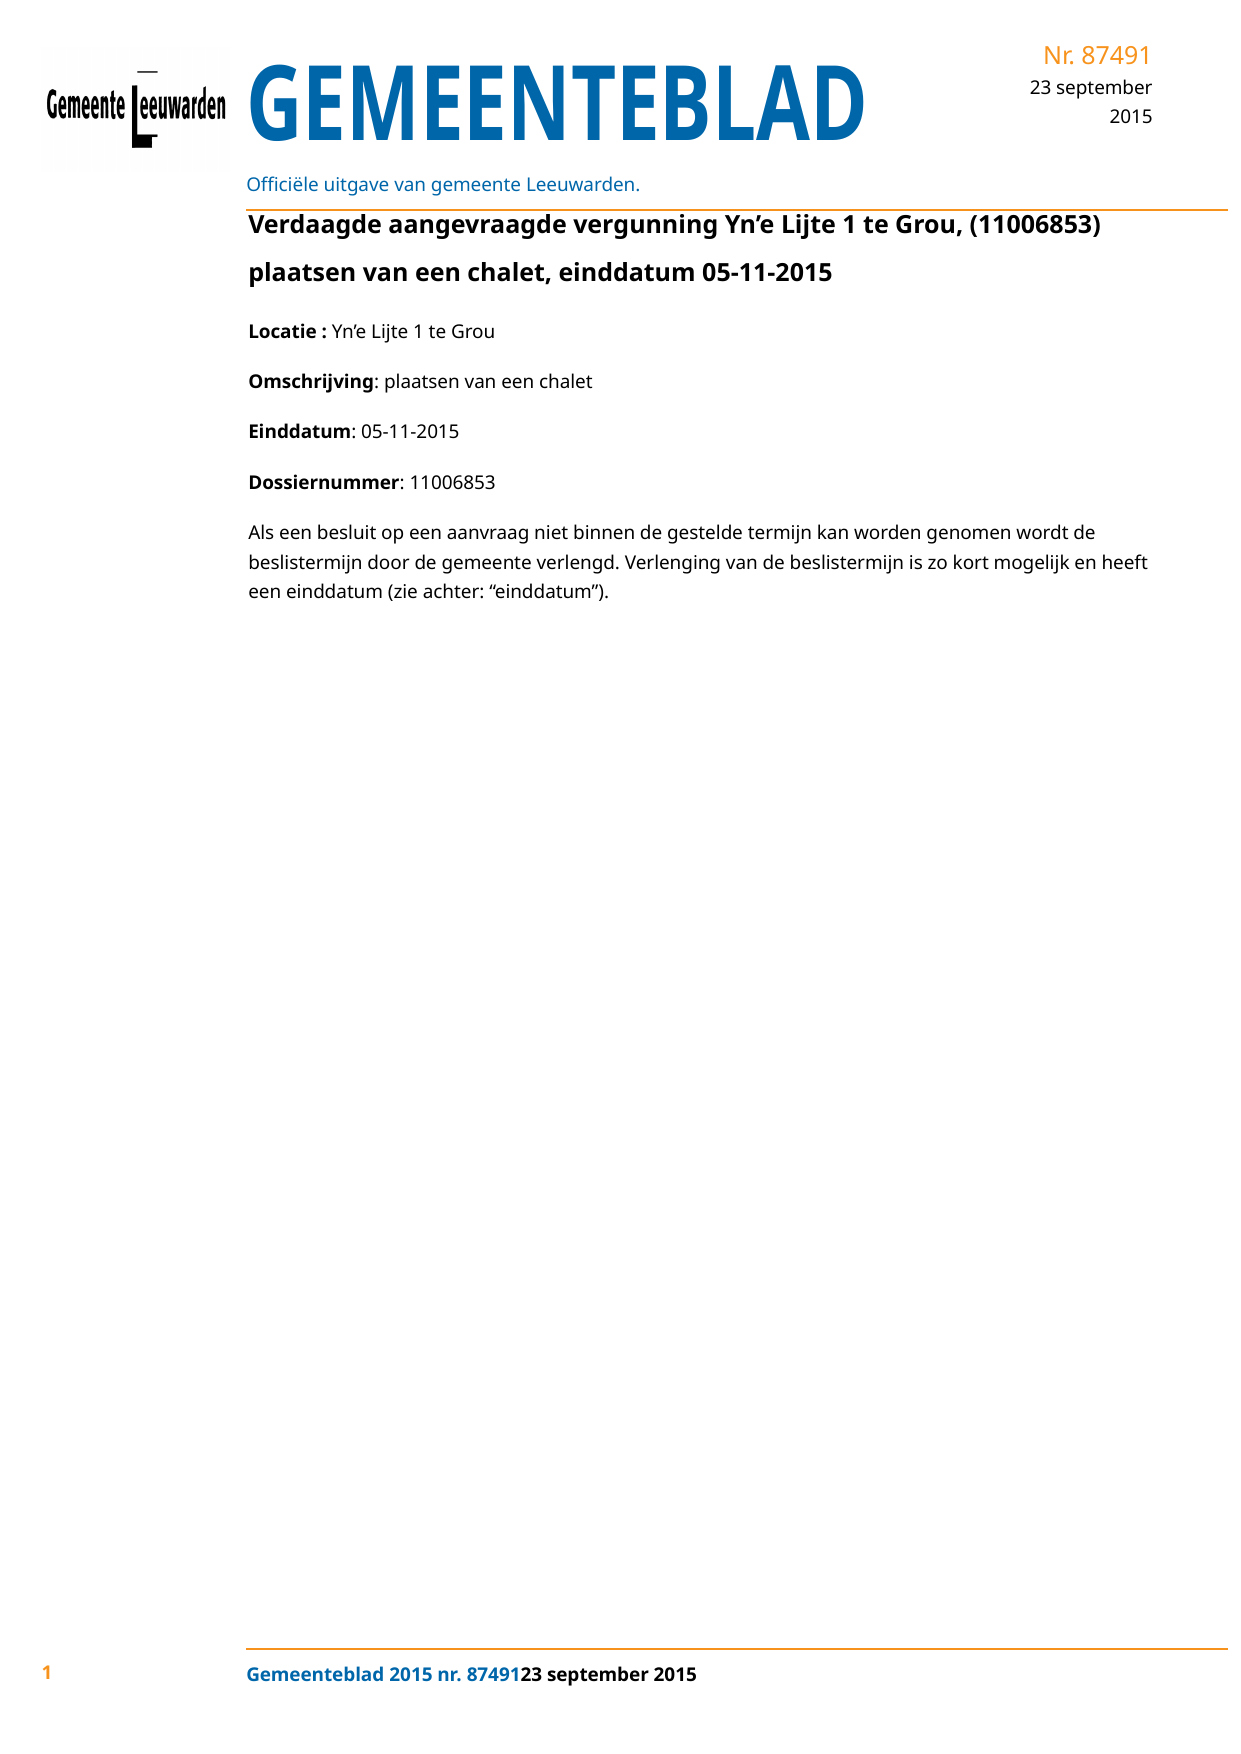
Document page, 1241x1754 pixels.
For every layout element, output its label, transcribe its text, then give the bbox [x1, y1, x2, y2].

text Einddatum: 05-11-2015 [248, 419, 1152, 444]
text Dossiernummer: 11006853 [248, 469, 1152, 495]
text Als een besluit op een aanvraag niet binnen de gestelde termijn kan worden genomen wordt de beslistermijn door de gemeente verlengd. Verlenging van de beslistermijn is zo kort mogelijk en heeft een einddatum (zie achter: “einddatum”). [248, 519, 1152, 604]
text Omschrijving: plaatsen van een chalet [248, 368, 1152, 394]
text Locatie : Yn’e Lijte 1 te Grou [248, 318, 1152, 344]
text Verdaagde aangevraagde vergunning Yn’e Lijte 1 te Grou, (11006853) plaatsen van een chalet, einddatum 05-11-2015 [248, 211, 1152, 288]
picture [41, 47, 231, 172]
